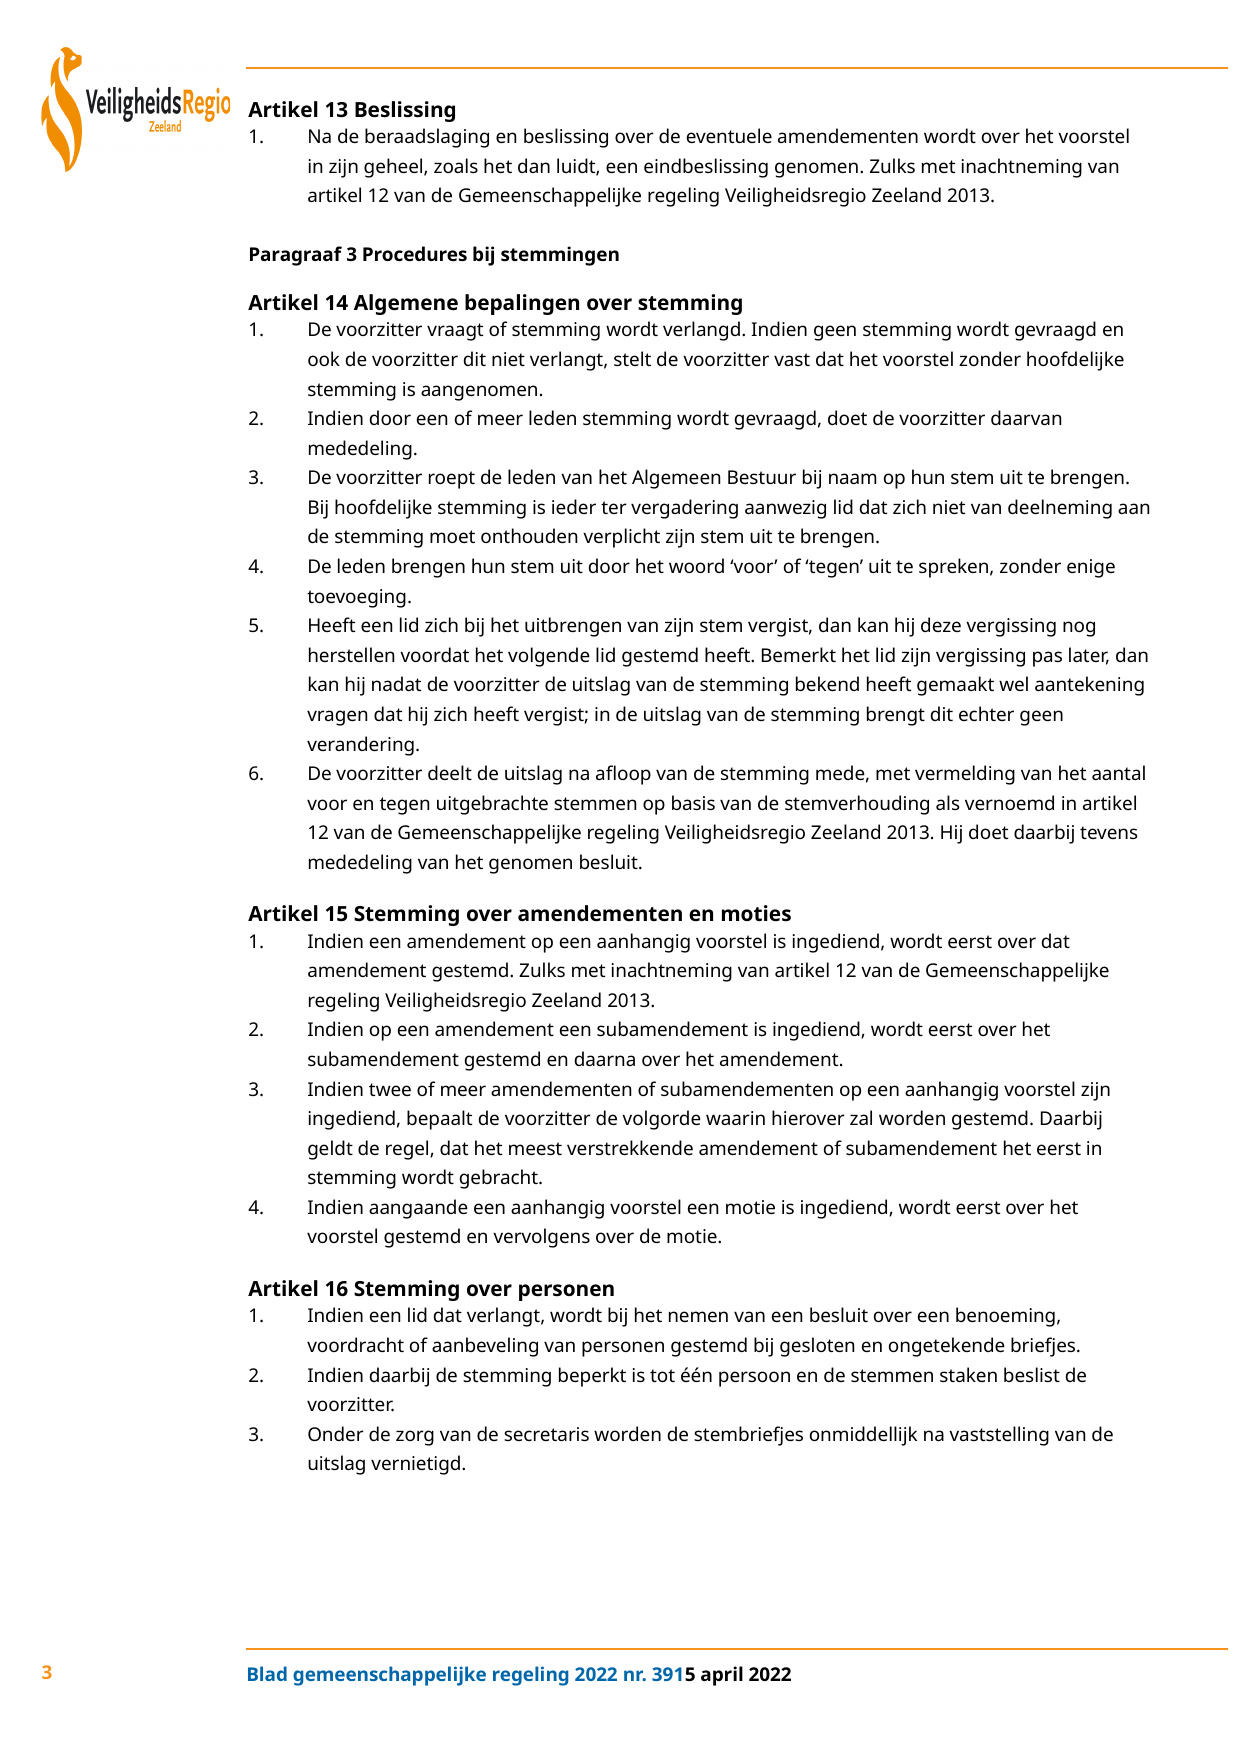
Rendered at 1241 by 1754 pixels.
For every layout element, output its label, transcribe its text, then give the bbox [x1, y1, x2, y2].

list De voorzitter deelt de uitslag na afloop van de stemming mede, met vermelding van het aantal voor en tegen uitgebrachte stemmen op basis van de stemverhouding als vernoemd in artikel 12 van de Gemeenschappelijke regeling Veiligheidsregio Zeeland 2013. Hij doet daarbij tevens mededeling van het genomen besluit. [248, 760, 1152, 875]
list Indien een lid dat verlangt, wordt bij het nemen van een besluit over een benoeming, voordracht of aanbeveling van personen gestemd bij gesloten en ongetekende briefjes. [248, 1303, 1152, 1358]
list De voorzitter roept de leden van het Algemeen Bestuur bij naam op hun stem uit te brengen. Bij hoofdelijke stemming is ieder ter vergadering aanwezig lid dat zich niet van deelneming aan de stemming moet onthouden verplicht zijn stem uit te brengen. [248, 464, 1152, 549]
list Indien daarbij de stemming beperkt is tot één persoon en de stemmen staken beslist de voorzitter. [248, 1362, 1152, 1417]
list Na de beraadslaging en beslissing over de eventuele amendementen wordt over het voorstel in zijn geheel, zoals het dan luidt, een eindbeslissing genomen. Zulks met inachtneming van artikel 12 van de Gemeenschappelijke regeling Veiligheidsregio Zeeland 2013. [248, 123, 1152, 208]
list Indien door een of meer leden stemming wordt gevraagd, doet de voorzitter daarvan mededeling. [248, 405, 1152, 461]
text Artikel 14 Algemene bepalingen over stemming [248, 288, 1152, 317]
list Indien twee of meer amendementen of subamendementen op een aanhangig voorstel zijn ingediend, bepaalt de voorzitter de volgorde waarin hierover zal worden gestemd. Daarbij geldt de regel, dat het meest verstrekkende amendement of subamendement het eerst in stemming wordt gebracht. [248, 1076, 1152, 1190]
text Artikel 15 Stemming over amendementen en moties [248, 899, 1152, 928]
list Indien aangaande een aanhangig voorstel een motie is ingediend, wordt eerst over het voorstel gestemd en vervolgens over de motie. [248, 1194, 1152, 1249]
text Paragraaf 3 Procedures bij stemmingen [248, 242, 1152, 267]
list Heeft een lid zich bij het uitbrengen van zijn stem vergist, dan kan hij deze vergissing nog herstellen voordat het volgende lid gestemd heeft. Bemerkt het lid zijn vergissing pas later, dan kan hij nadat de voorzitter de uitslag van de stemming bekend heeft gemaakt wel aantekening vragen dat hij zich heeft vergist; in de uitslag van de stemming brengt dit echter geen verandering. [248, 612, 1152, 756]
text Artikel 16 Stemming over personen [248, 1274, 1152, 1303]
list Indien een amendement op een aanhangig voorstel is ingediend, wordt eerst over dat amendement gestemd. Zulks met inachtneming van artikel 12 van de Gemeenschappelijke regeling Veiligheidsregio Zeeland 2013. [248, 928, 1152, 1013]
list Indien op een amendement een subamendement is ingediend, wordt eerst over het subamendement gestemd en daarna over het amendement. [248, 1017, 1152, 1072]
list De leden brengen hun stem uit door het woord ‘voor’ of ‘tegen’ uit te spreken, zonder enige toevoeging. [248, 553, 1152, 608]
list De voorzitter vraagt of stemming wordt verlangd. Indien geen stemming wordt gevraagd en ook de voorzitter dit niet verlangt, stelt de voorzitter vast dat het voorstel zonder hoofdelijke stemming is aangenomen. [248, 317, 1152, 401]
picture [41, 47, 231, 172]
text Artikel 13 Beslissing [248, 95, 1152, 123]
list Onder de zorg van de secretaris worden de stembriefjes onmiddellijk na vaststelling van de uitslag vernietigd. [248, 1421, 1152, 1476]
